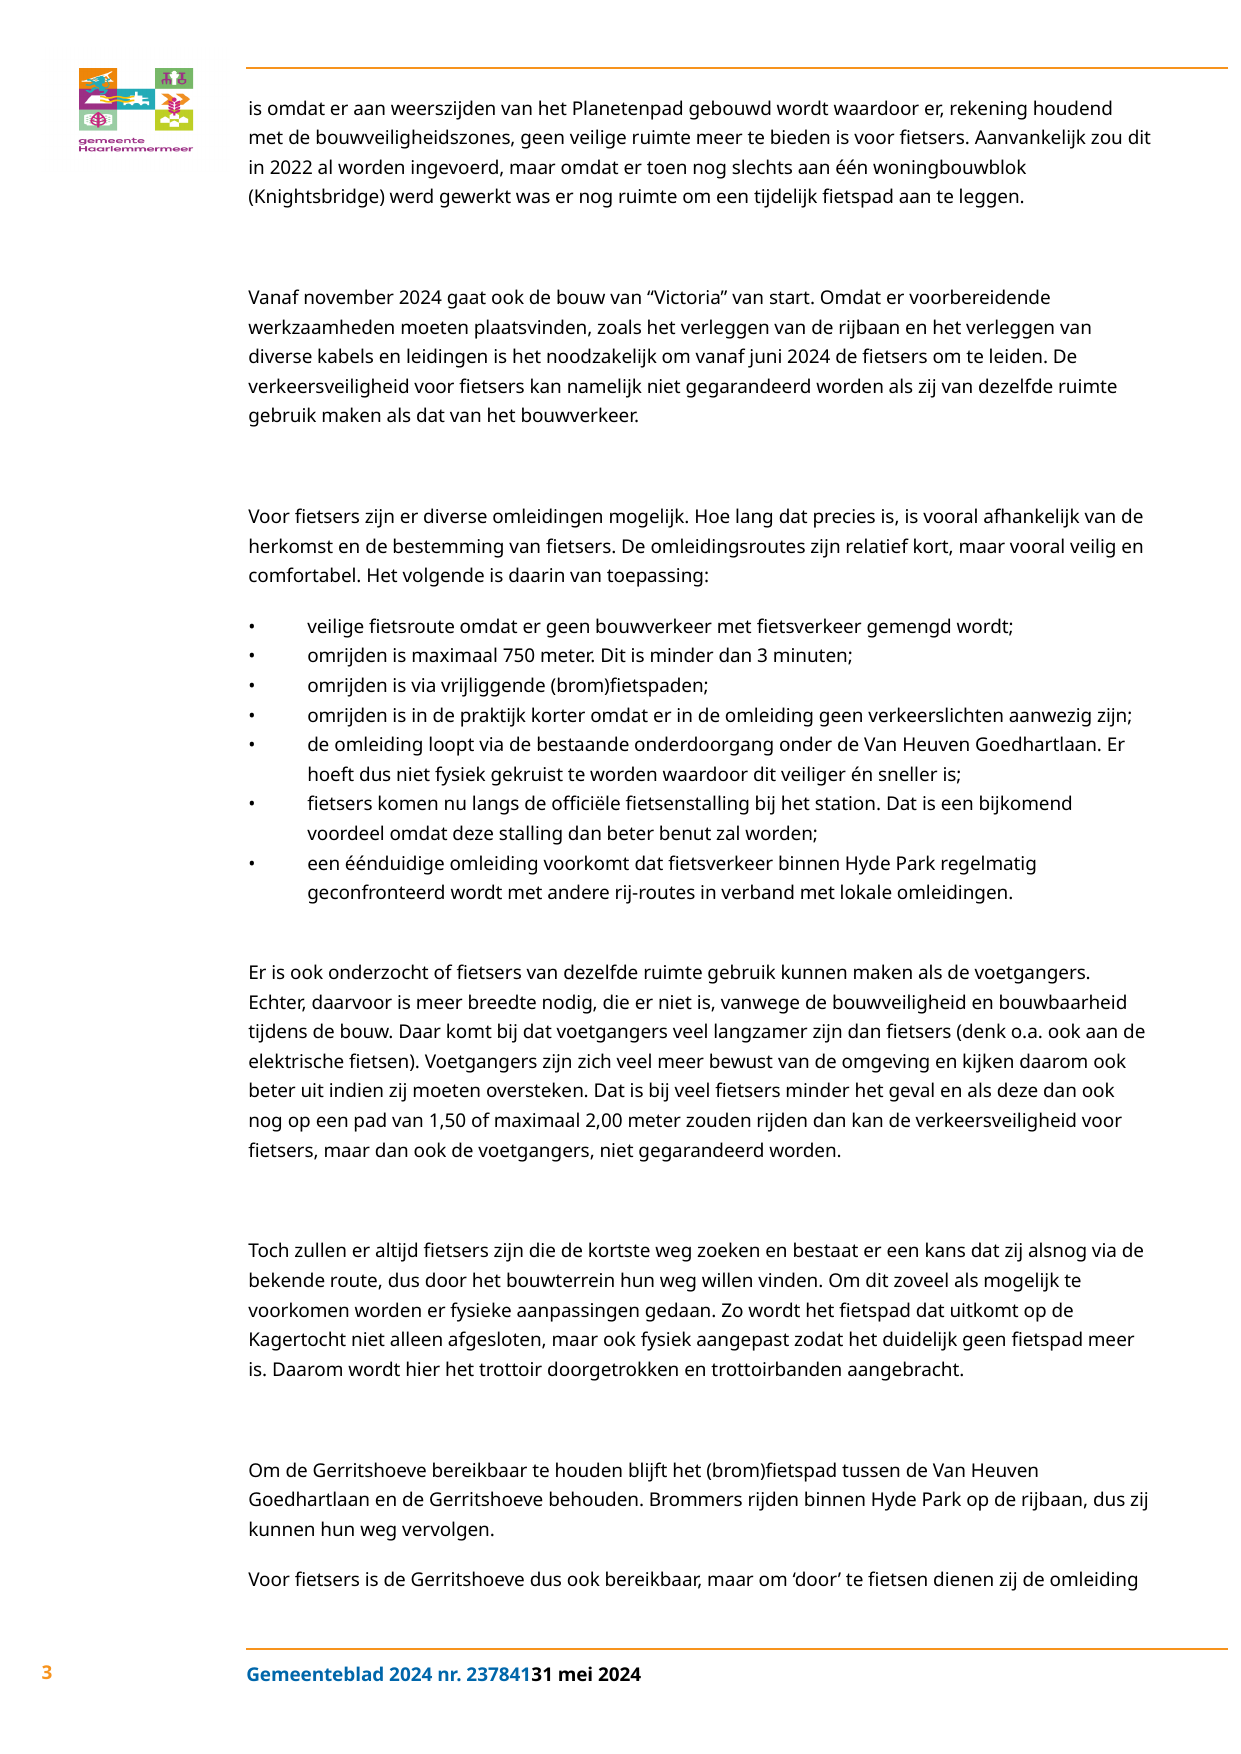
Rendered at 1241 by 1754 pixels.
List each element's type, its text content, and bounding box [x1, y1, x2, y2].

list de omleiding loopt via de bestaande onderdoorgang onder de Van Heuven Goedhartlaan. Er hoeft dus niet fysiek gekruist te worden waardoor dit veiliger én sneller is; [248, 731, 1152, 787]
text Voor fietsers is de Gerritshoeve dus ook bereikbaar, maar om ‘door’ te fietsen dienen zij de omleiding [248, 1566, 1152, 1592]
text Er is ook onderzocht of fietsers van dezelfde ruimte gebruik kunnen maken als de voetgangers. Echter, daarvoor is meer breedte nodig, die er niet is, vanwege de bouwveiligheid en bouwbaarheid tijdens de bouw. Daar komt bij dat voetgangers veel langzamer zijn dan fietsers (denk o.a. ook aan de elektrische fietsen). Voetgangers zijn zich veel meer bewust van de omgeving en kijken daarom ook beter uit indien zij moeten oversteken. Dat is bij veel fietsers minder het geval en als deze dan ook nog op een pad van 1,50 of maximaal 2,00 meter zouden rijden dan kan de verkeersveiligheid voor fietsers, maar dan ook de voetgangers, niet gegarandeerd worden. [248, 959, 1152, 1163]
list omrijden is in de praktijk korter omdat er in de omleiding geen verkeerslichten aanwezig zijn; [248, 702, 1152, 728]
list een éénduidige omleiding voorkomt dat fietsverkeer binnen Hyde Park regelmatig geconfronteerd wordt met andere rij-routes in verband met lokale omleidingen. [248, 850, 1152, 905]
list veilige fietsroute omdat er geen bouwverkeer met fietsverkeer gemengd wordt; [248, 613, 1152, 639]
list fietsers komen nu langs de officiële fietsenstalling bij het station. Dat is een bijkomend voordeel omdat deze stalling dan beter benut zal worden; [248, 791, 1152, 846]
text is omdat er aan weerszijden van het Planetenpad gebouwd wordt waardoor er, rekening houdend met de bouwveiligheidszones, geen veilige ruimte meer te bieden is voor fietsers. Aanvankelijk zou dit in 2022 al worden ingevoerd, maar omdat er toen nog slechts aan één woningbouwblok (Knightsbridge) werd gewerkt was er nog ruimte om een tijdelijk fietspad aan te leggen. [248, 95, 1152, 209]
text Voor fietsers zijn er diverse omleidingen mogelijk. Hoe lang dat precies is, is vooral afhankelijk van de herkomst en de bestemming van fietsers. De omleidingsroutes zijn relatief kort, maar vooral veilig en comfortabel. Het volgende is daarin van toepassing: [248, 503, 1152, 588]
text Om de Gerritshoeve bereikbaar te houden blijft het (brom)fietspad tussen de Van Heuven Goedhartlaan en de Gerritshoeve behouden. Brommers rijden binnen Hyde Park op de rijbaan, dus zij kunnen hun weg vervolgen. [248, 1457, 1152, 1542]
list omrijden is via vrijliggende (brom)fietspaden; [248, 672, 1152, 698]
list omrijden is maximaal 750 meter. Dit is minder dan 3 minuten; [248, 643, 1152, 668]
picture [41, 47, 231, 172]
text Vanaf november 2024 gaat ook de bouw van “Victoria” van start. Omdat er voorbereidende werkzaamheden moeten plaatsvinden, zoals het verleggen van de rijbaan en het verleggen van diverse kabels en leidingen is het noodzakelijk om vanaf juni 2024 de fietsers om te leiden. De verkeersveiligheid voor fietsers kan namelijk niet gegarandeerd worden als zij van dezelfde ruimte gebruik maken als dat van het bouwverkeer. [248, 284, 1152, 428]
text Toch zullen er altijd fietsers zijn die de kortste weg zoeken en bestaat er een kans dat zij alsnog via de bekende route, dus door het bouwterrein hun weg willen vinden. Om dit zoveel als mogelijk te voorkomen worden er fysieke aanpassingen gedaan. Zo wordt het fietspad dat uitkomt op de Kagertocht niet alleen afgesloten, maar ook fysiek aangepast zodat het duidelijk geen fietspad meer is. Daarom wordt hier het trottoir doorgetrokken en trottoirbanden aangebracht. [248, 1238, 1152, 1382]
